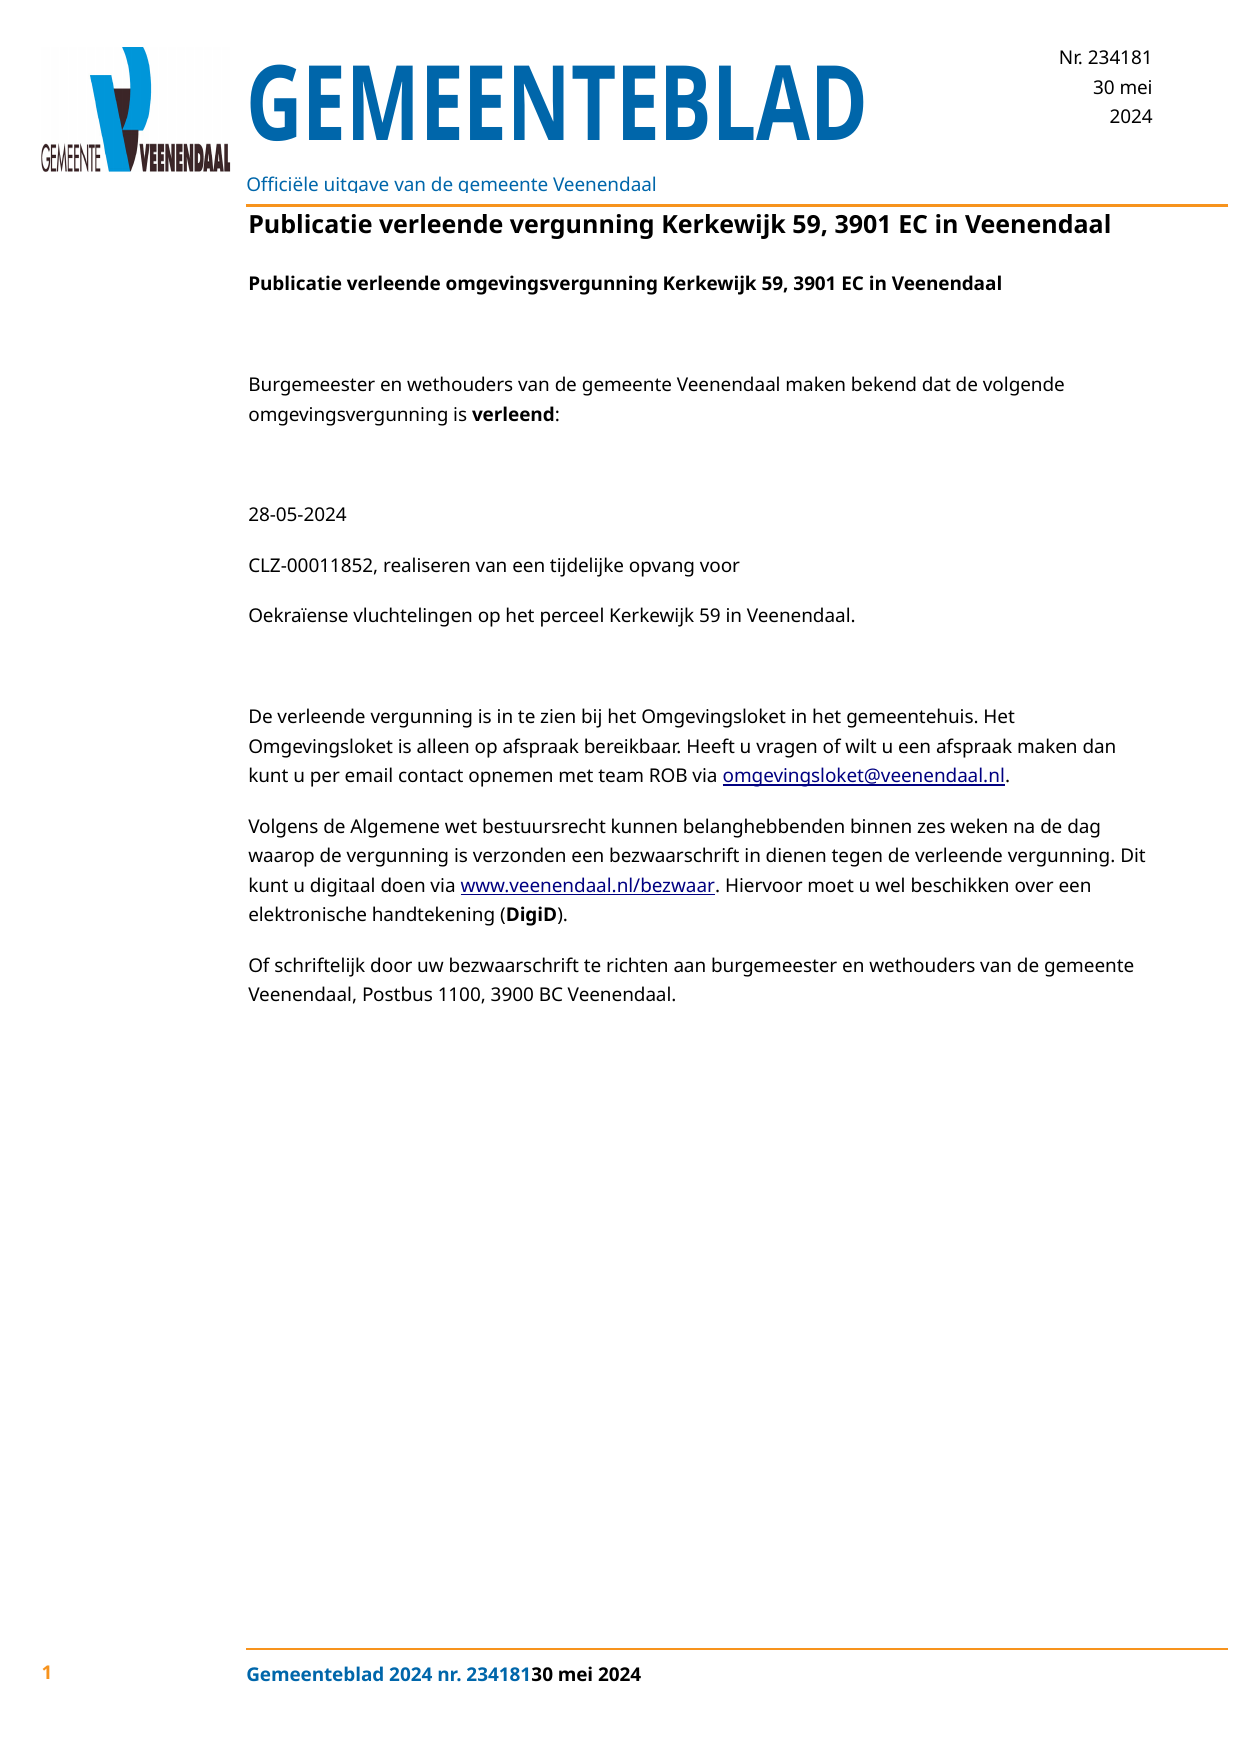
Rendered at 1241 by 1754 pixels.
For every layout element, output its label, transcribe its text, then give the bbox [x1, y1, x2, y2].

text Oekraïense vluchtelingen op het perceel Kerkewijk 59 in Veenendaal. [248, 602, 1152, 628]
text 28-05-2024 [248, 502, 1152, 527]
picture [41, 47, 130, 172]
text CLZ-00011852, realiseren van een tijdelijke opvang voor [248, 552, 1152, 578]
text De verleende vergunning is in te zien bij het Omgevingsloket in het gemeentehuis. Het Omgevingsloket is alleen op afspraak bereikbaar. Heeft u vragen of wilt u een afspraak maken dan kunt u per email contact opnemen met team ROB via omgevingsloket@veenendaal.nl. [248, 703, 1152, 788]
picture [123, 47, 231, 172]
text Publicatie verleende vergunning Kerkewijk 59, 3901 EC in Veenendaal [248, 207, 1152, 241]
text Volgens de Algemene wet bestuursrecht kunnen belanghebbenden binnen zes weken na de dag waarop de vergunning is verzonden een bezwaarschrift in dienen tegen de verleende vergunning. Dit kunt u digitaal doen via www.veenendaal.nl/bezwaar. Hiervoor moet u wel beschikken over een elektronische handtekening (DigiD). [248, 813, 1152, 927]
text Burgemeester en wethouders van de gemeente Veenendaal maken bekend dat de volgende omgevingsvergunning is verleend: [248, 371, 1152, 426]
text Of schriftelijk door uw bezwaarschrift te richten aan burgemeester en wethouders van de gemeente Veenendaal, Postbus 1100, 3900 BC Veenendaal. [248, 952, 1152, 1007]
text Publicatie verleende omgevingsvergunning Kerkewijk 59, 3901 EC in Veenendaal [248, 270, 1152, 296]
